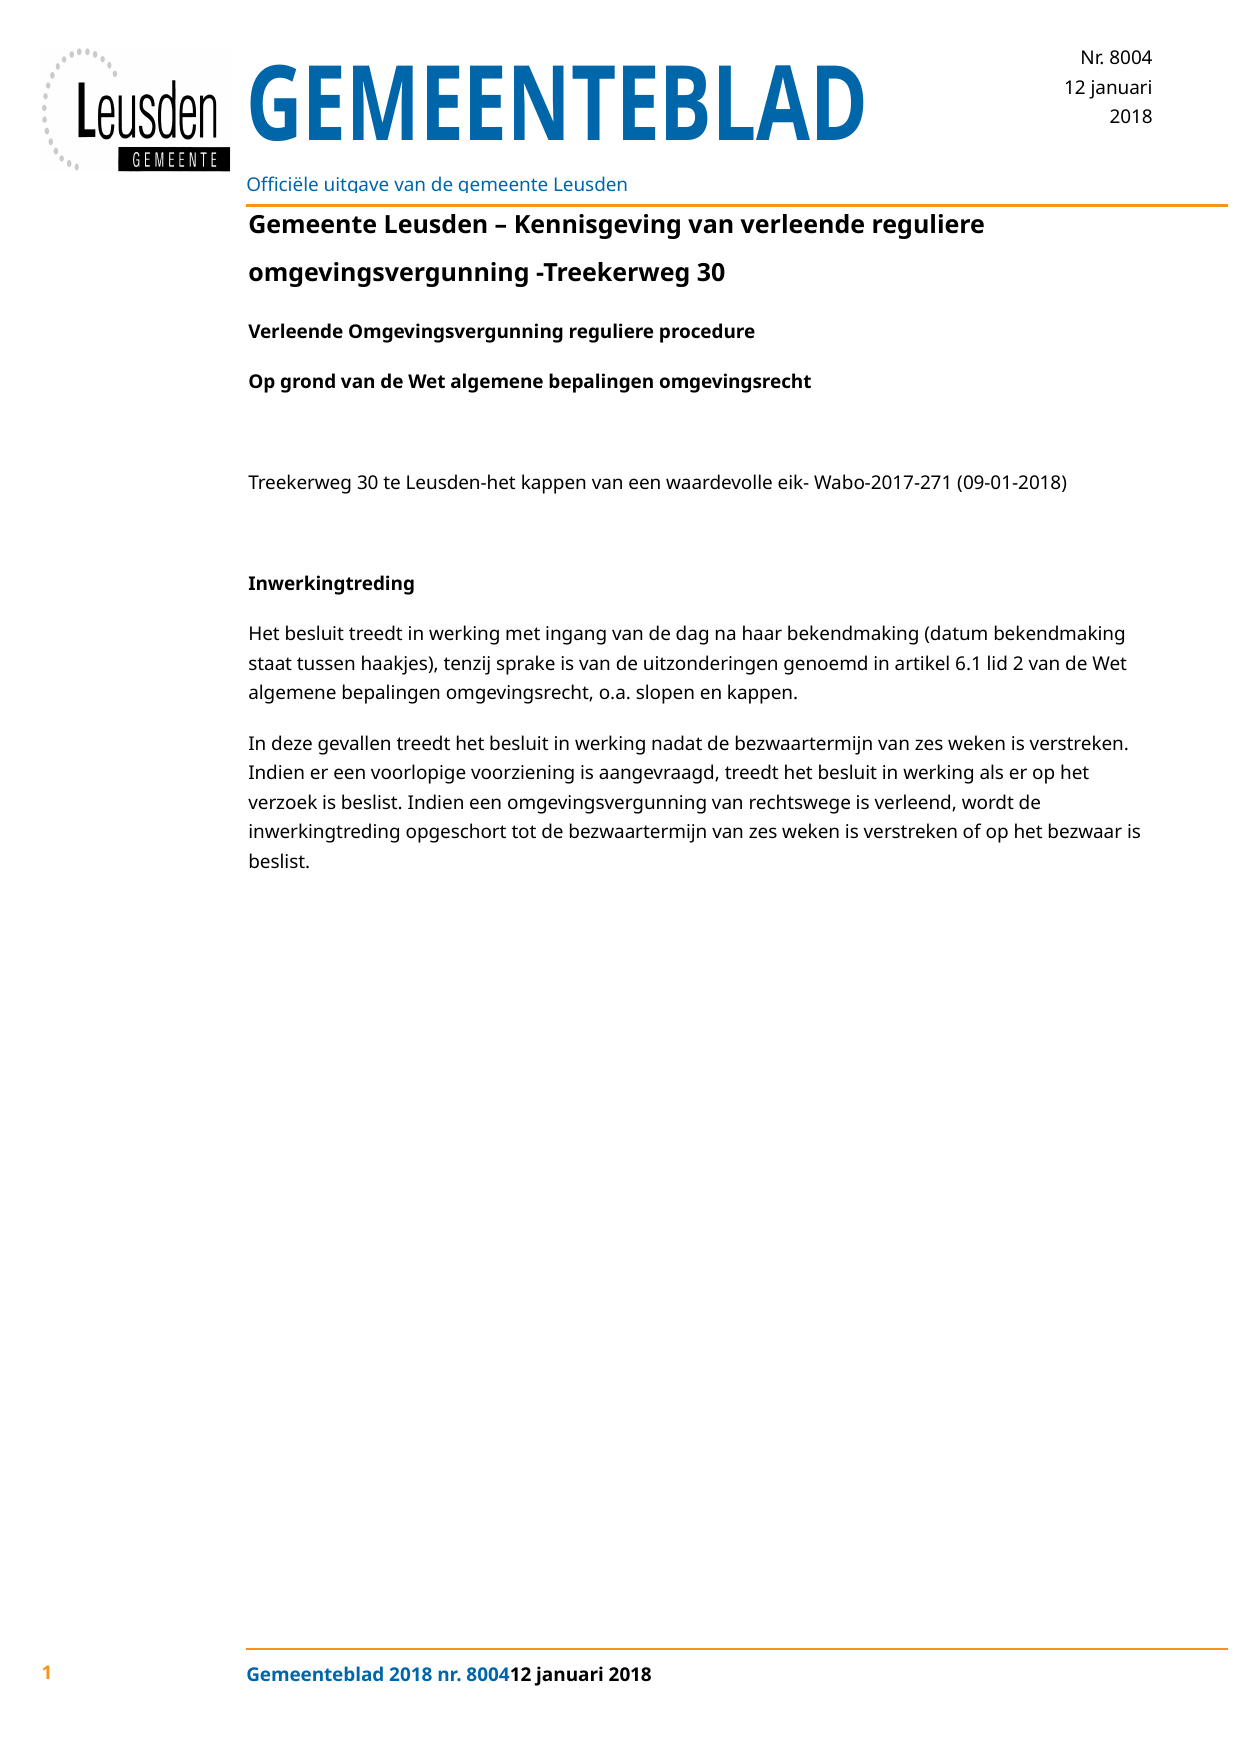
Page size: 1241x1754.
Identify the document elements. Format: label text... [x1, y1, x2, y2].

text Inwerkingtreding [248, 570, 1152, 596]
text Treekerweg 30 te Leusden-het kappen van een waardevolle eik- Wabo-2017-271 (09-01-2018) [248, 469, 1152, 495]
picture [41, 47, 231, 172]
text Het besluit treedt in werking met ingang van de dag na haar bekendmaking (datum bekendmaking staat tussen haakjes), tenzij sprake is van de uitzonderingen genoemd in artikel 6.1 lid 2 van de Wet algemene bepalingen omgevingsrecht, o.a. slopen en kappen. [248, 620, 1152, 705]
text Op grond van de Wet algemene bepalingen omgevingsrecht [248, 368, 1152, 394]
text Verleende Omgevingsvergunning reguliere procedure [248, 318, 1152, 344]
text In deze gevallen treedt het besluit in werking nadat de bezwaartermijn van zes weken is verstreken. Indien er een voorlopige voorziening is aangevraagd, treedt het besluit in werking als er op het verzoek is beslist. Indien een omgevingsvergunning van rechtswege is verleend, wordt de inwerkingtreding opgeschort tot de bezwaartermijn van zes weken is verstreken of op het bezwaar is beslist. [248, 730, 1152, 874]
text Gemeente Leusden – Kennisgeving van verleende reguliere omgevingsvergunning -Treekerweg 30 [248, 207, 1152, 288]
